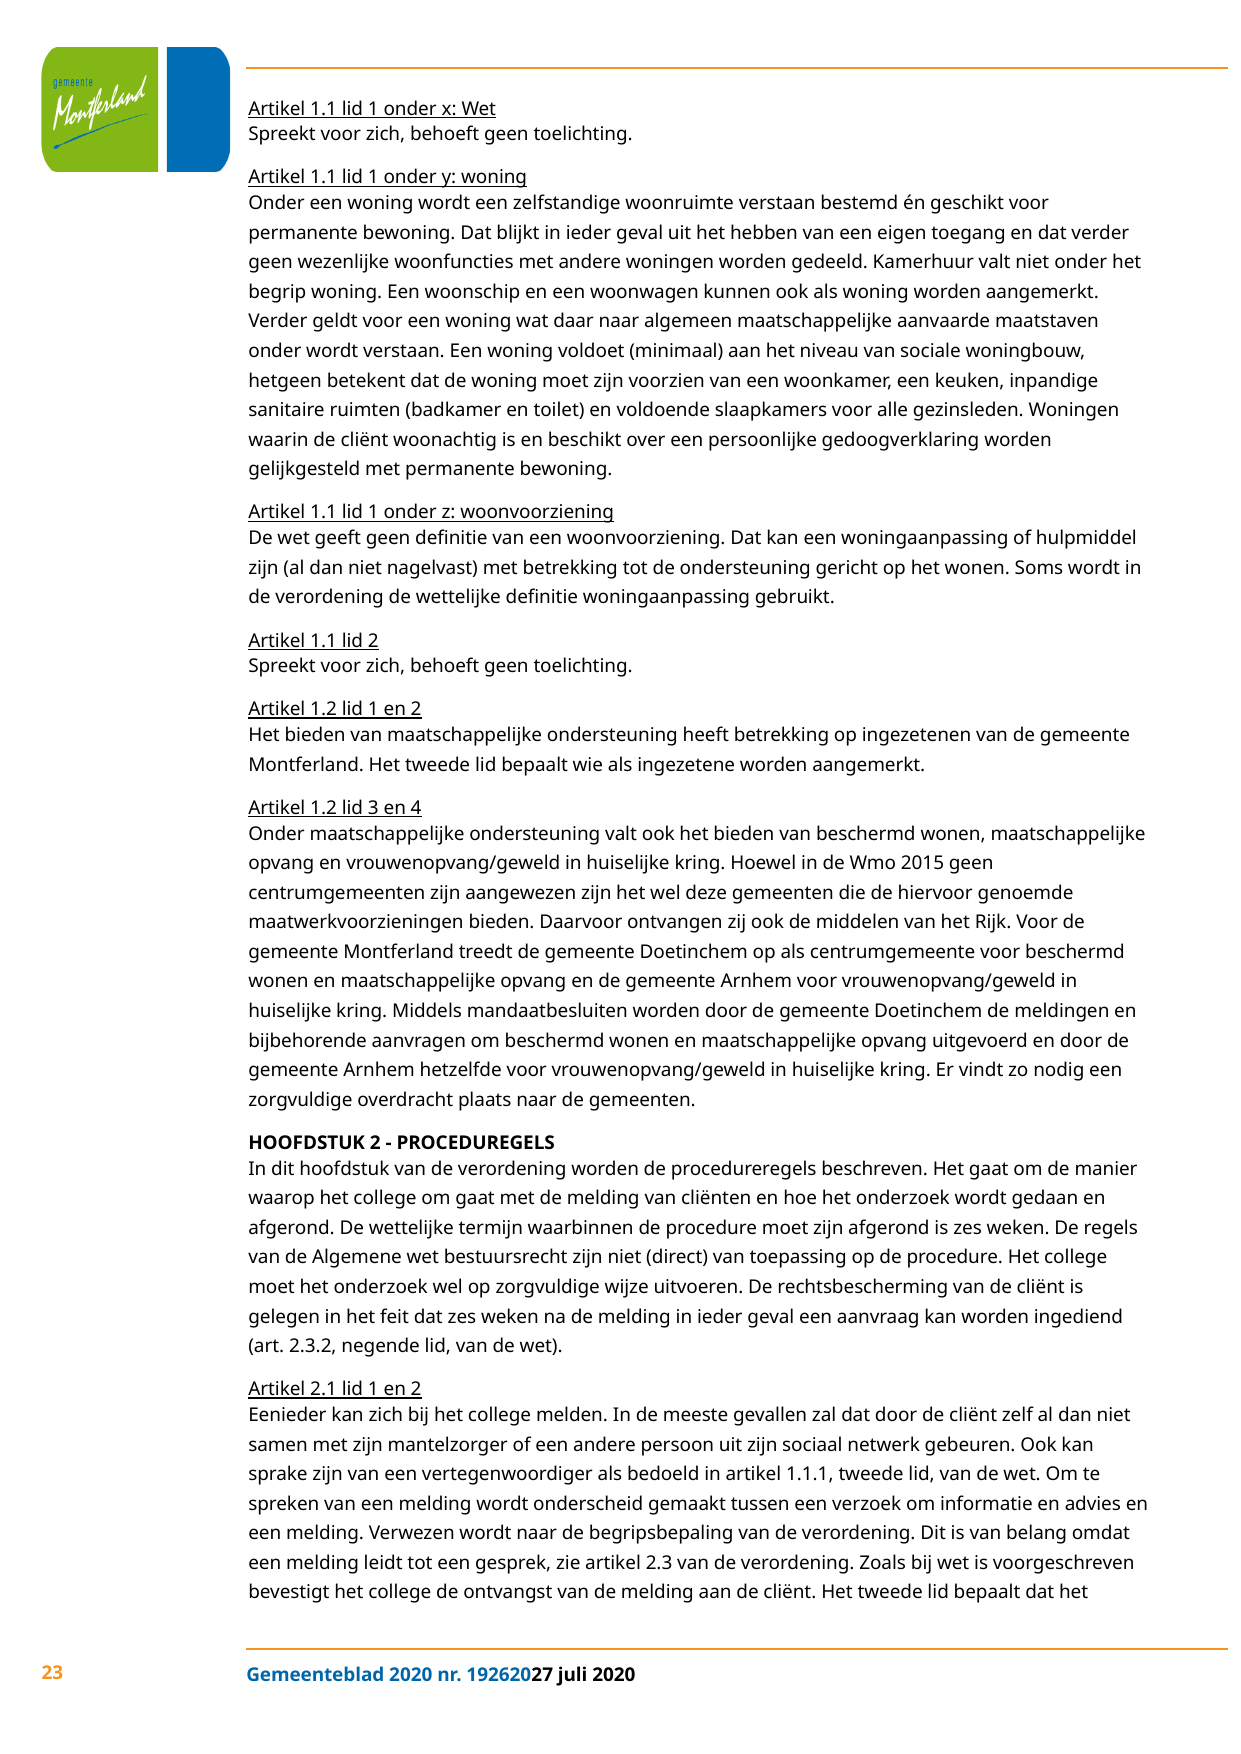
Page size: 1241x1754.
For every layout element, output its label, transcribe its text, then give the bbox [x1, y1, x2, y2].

text In dit hoofdstuk van de verordening worden de procedureregels beschreven. Het gaat om de manier waarop het college om gaat met de melding van cliënten en hoe het onderzoek wordt gedaan en afgerond. De wettelijke termijn waarbinnen de procedure moet zijn afgerond is zes weken. De regels van de Algemene wet bestuursrecht zijn niet (direct) van toepassing op de procedure. Het college moet het onderzoek wel op zorgvuldige wijze uitvoeren. De rechtsbescherming van de cliënt is gelegen in het feit dat zes weken na de melding in ieder geval een aanvraag kan worden ingediend (art. 2.3.2, negende lid, van de wet). [248, 1155, 1152, 1358]
text Artikel 2.1 lid 1 en 2 [248, 1376, 1152, 1401]
text Artikel 1.1 lid 1 onder z: woonvoorziening [248, 499, 1152, 524]
text Artikel 1.1 lid 1 onder y: woning [248, 164, 1152, 189]
text Spreekt voor zich, behoeft geen toelichting. [248, 652, 1152, 678]
text Onder een woning wordt een zelfstandige woonruimte verstaan bestemd én geschikt voor permanente bewoning. Dat blijkt in ieder geval uit het hebben van een eigen toegang en dat verder geen wezenlijke woonfuncties met andere woningen worden gedeeld. Kamerhuur valt niet onder het begrip woning. Een woonschip en een woonwagen kunnen ook als woning worden aangemerkt. Verder geldt voor een woning wat daar naar algemeen maatschappelijke aanvaarde maatstaven onder wordt verstaan. Een woning voldoet (minimaal) aan het niveau van sociale woningbouw, hetgeen betekent dat de woning moet zijn voorzien van een woonkamer, een keuken, inpandige sanitaire ruimten (badkamer en toilet) en voldoende slaapkamers voor alle gezinsleden. Woningen waarin de cliënt woonachtig is en beschikt over een persoonlijke gedoogverklaring worden gelijkgesteld met permanente bewoning. [248, 189, 1152, 481]
text Spreekt voor zich, behoeft geen toelichting. [248, 121, 1152, 146]
text Onder maatschappelijke ondersteuning valt ook het bieden van beschermd wonen, maatschappelijke opvang en vrouwenopvang/geweld in huiselijke kring. Hoewel in de Wmo 2015 geen centrumgemeenten zijn aangewezen zijn het wel deze gemeenten die de hiervoor genoemde maatwerkvoorzieningen bieden. Daarvoor ontvangen zij ook de middelen van het Rijk. Voor de gemeente Montferland treedt de gemeente Doetinchem op als centrumgemeente voor beschermd wonen en maatschappelijke opvang en de gemeente Arnhem voor vrouwenopvang/geweld in huiselijke kring. Middels mandaatbesluiten worden door de gemeente Doetinchem de meldingen en bijbehorende aanvragen om beschermd wonen en maatschappelijke opvang uitgevoerd en door de gemeente Arnhem hetzelfde voor vrouwenopvang/geweld in huiselijke kring. Er vindt zo nodig een zorgvuldige overdracht plaats naar de gemeenten. [248, 820, 1152, 1112]
text HOOFDSTUK 2 - PROCEDUREGELS [248, 1129, 1152, 1155]
text Eenieder kan zich bij het college melden. In de meeste gevallen zal dat door de cliënt zelf al dan niet samen met zijn mantelzorger of een andere persoon uit zijn sociaal netwerk gebeuren. Ook kan sprake zijn van een vertegenwoordiger als bedoeld in artikel 1.1.1, tweede lid, van de wet. Om te spreken van een melding wordt onderscheid gemaakt tussen een verzoek om informatie en advies en een melding. Verwezen wordt naar de begripsbepaling van de verordening. Dit is van belang omdat een melding leidt tot een gesprek, zie artikel 2.3 van de verordening. Zoals bij wet is voorgeschreven bevestigt het college de ontvangst van de melding aan de cliënt. Het tweede lid bepaalt dat het [248, 1401, 1152, 1604]
text Artikel 1.2 lid 1 en 2 [248, 696, 1152, 721]
text Artikel 1.1 lid 2 [248, 627, 1152, 652]
text Artikel 1.2 lid 3 en 4 [248, 794, 1152, 820]
text De wet geeft geen definitie van een woonvoorziening. Dat kan een woningaanpassing of hulpmiddel zijn (al dan niet nagelvast) met betrekking tot de ondersteuning gericht op het wonen. Soms wordt in de verordening de wettelijke definitie woningaanpassing gebruikt. [248, 524, 1152, 609]
text Artikel 1.1 lid 1 onder x: Wet [248, 95, 1152, 121]
text Het bieden van maatschappelijke ondersteuning heeft betrekking op ingezetenen van de gemeente Montferland. Het tweede lid bepaalt wie als ingezetene worden aangemerkt. [248, 721, 1152, 777]
picture [41, 47, 231, 172]
